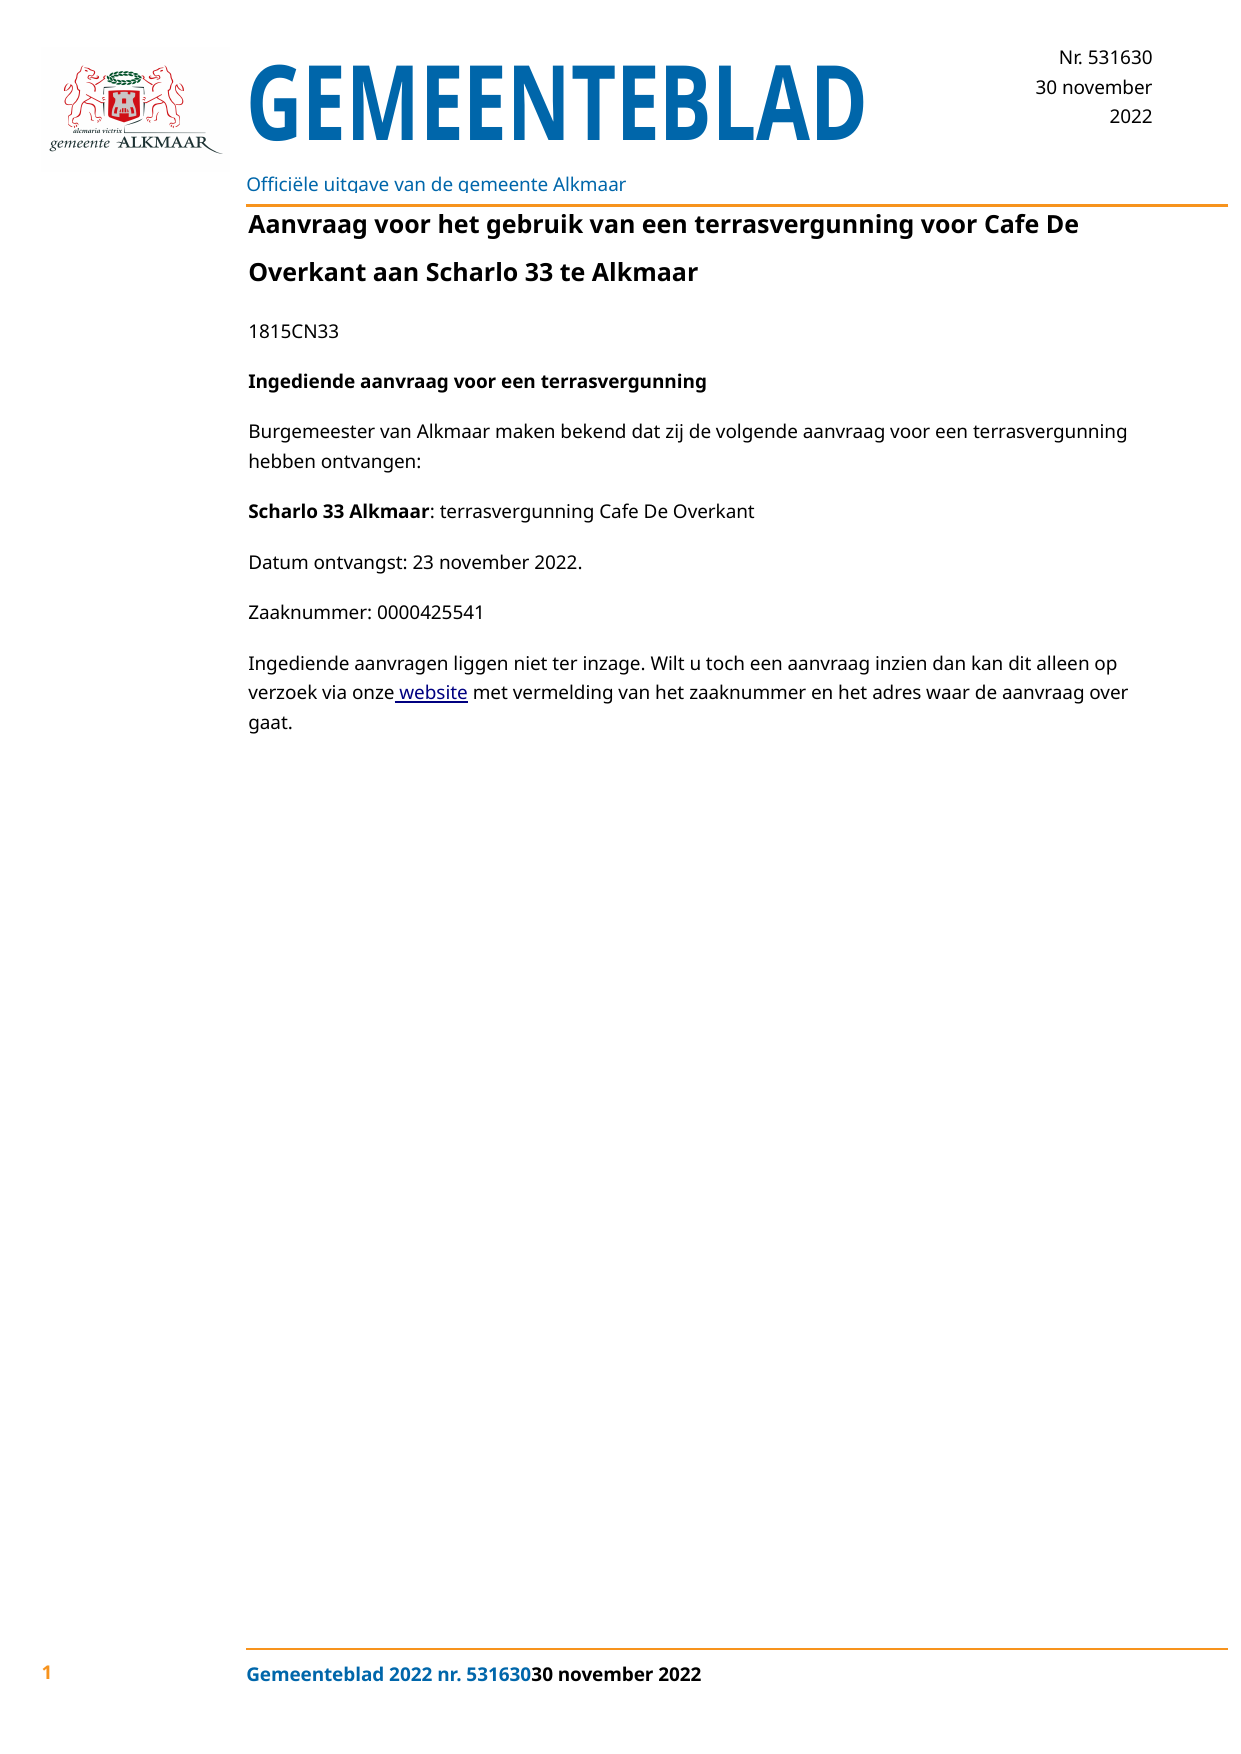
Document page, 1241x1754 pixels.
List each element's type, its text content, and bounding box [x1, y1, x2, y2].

text 1815CN33 [248, 318, 1152, 344]
text Ingediende aanvraag voor een terrasvergunning [248, 368, 1152, 394]
text Zaaknummer: 0000425541 [248, 599, 1152, 625]
text Ingediende aanvragen liggen niet ter inzage. Wilt u toch een aanvraag inzien dan kan dit alleen op verzoek via onze website met vermelding van het zaaknummer en het adres waar de aanvraag over gaat. [248, 650, 1152, 735]
text Datum ontvangst: 23 november 2022. [248, 549, 1152, 575]
text Aanvraag voor het gebruik van een terrasvergunning voor Cafe De Overkant aan Scharlo 33 te Alkmaar [248, 207, 1152, 288]
text Burgemeester van Alkmaar maken bekend dat zij de volgende aanvraag voor een terrasvergunning hebben ontvangen: [248, 419, 1152, 474]
text Scharlo 33 Alkmaar: terrasvergunning Cafe De Overkant [248, 499, 1152, 524]
picture [41, 47, 231, 172]
